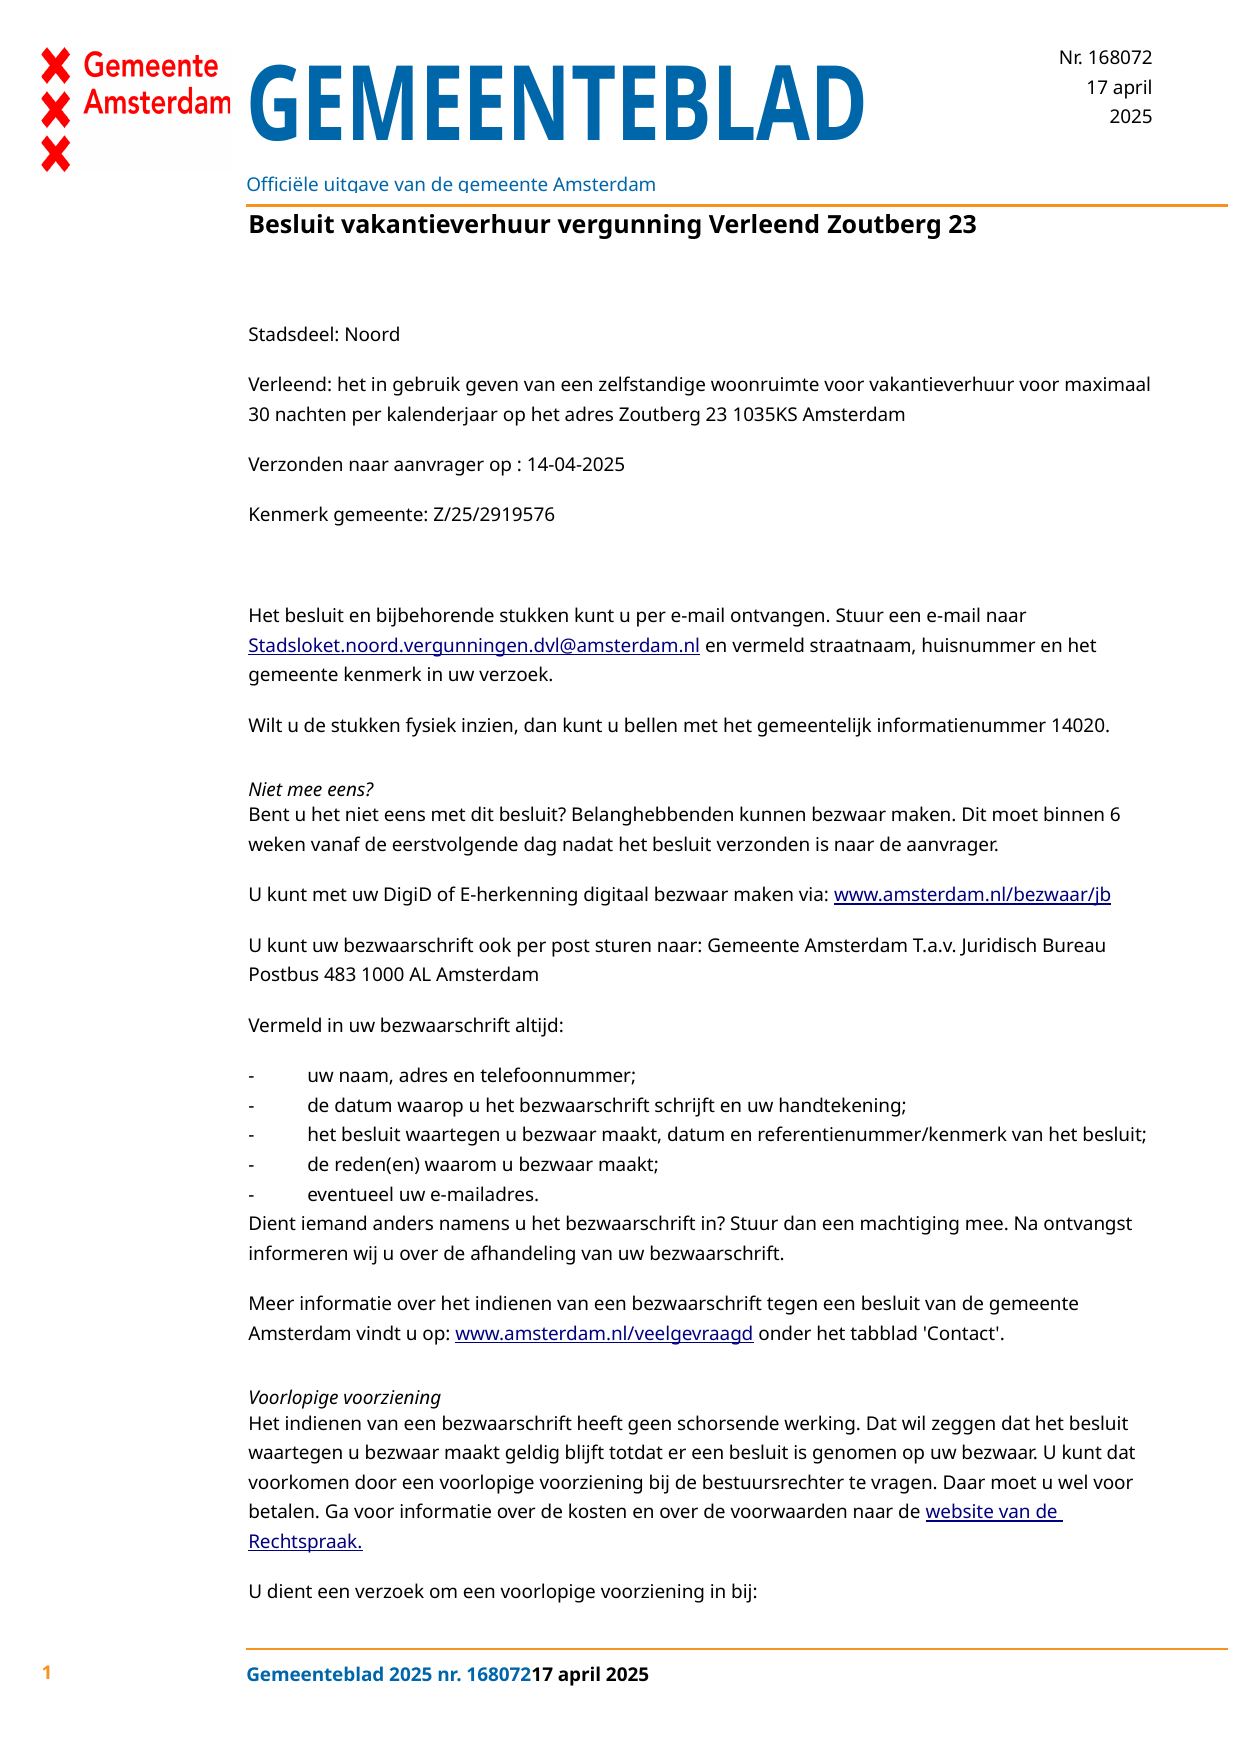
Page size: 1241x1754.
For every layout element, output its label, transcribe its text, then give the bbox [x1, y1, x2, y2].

text U dient een verzoek om een voorlopige voorziening in bij: [248, 1578, 1152, 1604]
list uw naam, adres en telefoonnummer; [248, 1062, 1152, 1088]
text Verzonden naar aanvrager op : 14-04-2025 [248, 451, 1152, 477]
text Verleend: het in gebruik geven van een zelfstandige woonruimte voor vakantieverhuur voor maximaal 30 nachten per kalenderjaar op het adres Zoutberg 23 1035KS Amsterdam [248, 371, 1152, 426]
text Dient iemand anders namens u het bezwaarschrift in? Stuur dan een machtiging mee. Na ontvangst informeren wij u over de afhandeling van uw bezwaarschrift. [248, 1210, 1152, 1266]
text U kunt met uw DigiD of E-herkenning digitaal bezwaar maken via: www.amsterdam.nl/bezwaar/jb [248, 882, 1152, 907]
text Niet mee eens? [248, 776, 1152, 802]
text Bent u het niet eens met dit besluit? Belanghebbenden kunnen bezwaar maken. Dit moet binnen 6 weken vanaf de eerstvolgende dag nadat het besluit verzonden is naar de aanvrager. [248, 802, 1152, 857]
text Wilt u de stukken fysiek inzien, dan kunt u bellen met het gemeentelijk informatienummer 14020. [248, 712, 1152, 738]
picture [41, 47, 231, 172]
list eventueel uw e-mailadres. [248, 1181, 1152, 1207]
text Meer informatie over het indienen van een bezwaarschrift tegen een besluit van de gemeente Amsterdam vindt u op: www.amsterdam.nl/veelgevraagd onder het tabblad 'Contact'. [248, 1290, 1152, 1346]
text Besluit vakantieverhuur vergunning Verleend Zoutberg 23 [248, 207, 1152, 241]
text Stadsdeel: Noord [248, 321, 1152, 346]
text Het indienen van een bezwaarschrift heeft geen schorsende werking. Dat wil zeggen dat het besluit waartegen u bezwaar maakt geldig blijft totdat er een besluit is genomen op uw bezwaar. U kunt dat voorkomen door een voorlopige voorziening bij de bestuursrechter te vragen. Daar moet u wel voor betalen. Ga voor informatie over de kosten en over de voorwaarden naar de website van de Rechtspraak. [248, 1410, 1152, 1554]
text U kunt uw bezwaarschrift ook per post sturen naar: Gemeente Amsterdam T.a.v. Juridisch Bureau Postbus 483 1000 AL Amsterdam [248, 932, 1152, 987]
text Het besluit en bijbehorende stukken kunt u per e-mail ontvangen. Stuur een e-mail naar Stadsloket.noord.vergunningen.dvl@amsterdam.nl en vermeld straatnaam, huisnummer en het gemeente kenmerk in uw verzoek. [248, 602, 1152, 687]
list de reden(en) waarom u bezwaar maakt; [248, 1151, 1152, 1177]
text Kenmerk gemeente: Z/25/2919576 [248, 502, 1152, 527]
text Voorlopige voorziening [248, 1384, 1152, 1410]
list het besluit waartegen u bezwaar maakt, datum en referentienummer/kenmerk van het besluit; [248, 1122, 1152, 1147]
text Vermeld in uw bezwaarschrift altijd: [248, 1012, 1152, 1038]
list de datum waarop u het bezwaarschrift schrijft en uw handtekening; [248, 1092, 1152, 1118]
